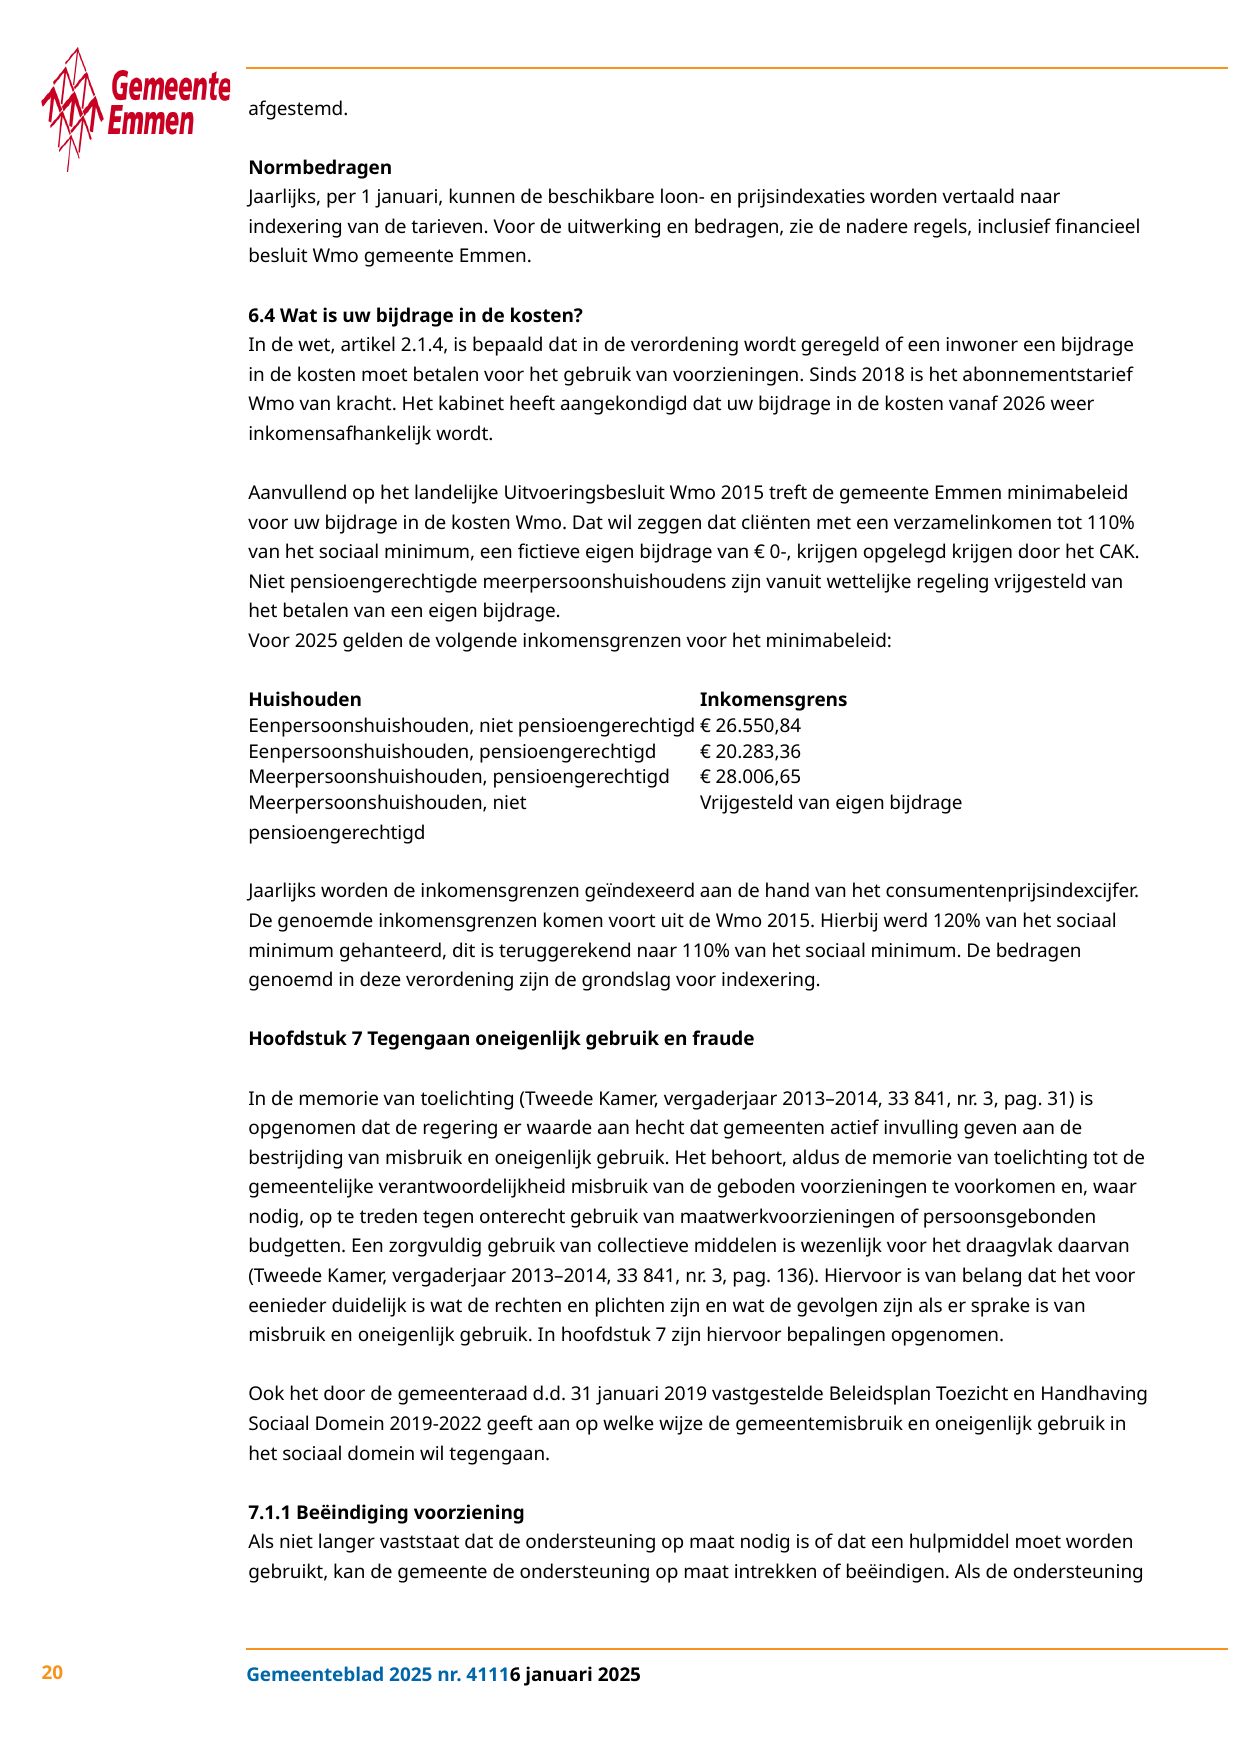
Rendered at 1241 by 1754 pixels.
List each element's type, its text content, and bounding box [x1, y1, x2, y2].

table_cell Vrijgesteld van eigen bijdrage [700, 790, 1152, 845]
table_cell Eenpersoonshuishouden, niet pensioengerechtigd [248, 712, 700, 738]
table_cell € 28.006,65 [700, 764, 1152, 789]
text 7.1.1 Beëindiging voorziening [248, 1499, 1152, 1524]
table_cell Eenpersoonshuishouden, pensioengerechtigd [248, 738, 700, 764]
text Hoofdstuk 7 Tegengaan oneigenlijk gebruik en fraude [248, 1026, 1152, 1051]
table_header Huishouden [248, 687, 700, 712]
table_header Inkomensgrens [700, 687, 1152, 712]
picture [41, 47, 231, 172]
text 6.4 Wat is uw bijdrage in de kosten? [248, 302, 1152, 328]
text afgestemd. [248, 95, 1152, 121]
table_cell € 20.283,36 [700, 738, 1152, 764]
text Jaarlijks, per 1 januari, kunnen de beschikbare loon- en prijsindexaties worden vertaald naar indexering van de tarieven. Voor de uitwerking en bedragen, zie de nadere regels, inclusief financieel besluit Wmo gemeente Emmen. [248, 183, 1152, 268]
text In de wet, artikel 2.1.4, is bepaald dat in de verordening wordt geregeld of een inwoner een bijdrage in de kosten moet betalen voor het gebruik van voorzieningen. Sinds 2018 is het abonnementstarief Wmo van kracht. Het kabinet heeft aangekondigd dat uw bijdrage in de kosten vanaf 2026 weer inkomensafhankelijk wordt. [248, 331, 1152, 446]
text Voor 2025 gelden de volgende inkomensgrenzen voor het minimabeleid: [248, 627, 1152, 653]
text Normbedragen [248, 154, 1152, 180]
text In de memorie van toelichting (Tweede Kamer, vergaderjaar 2013–2014, 33 841, nr. 3, pag. 31) is opgenomen dat de regering er waarde aan hecht dat gemeenten actief invulling geven aan de bestrijding van misbruik en oneigenlijk gebruik. Het behoort, aldus de memorie van toelichting tot de gemeentelijke verantwoordelijkheid misbruik van de geboden voorzieningen te voorkomen en, waar nodig, op te treden tegen onterecht gebruik van maatwerkvoorzieningen of persoonsgebonden budgetten. Een zorgvuldig gebruik van collectieve middelen is wezenlijk voor het draagvlak daarvan (Tweede Kamer, vergaderjaar 2013–2014, 33 841, nr. 3, pag. 136). Hiervoor is van belang dat het voor eenieder duidelijk is wat de rechten en plichten zijn en wat de gevolgen zijn als er sprake is van misbruik en oneigenlijk gebruik. In hoofdstuk 7 zijn hiervoor bepalingen opgenomen. [248, 1085, 1152, 1347]
table_cell € 26.550,84 [700, 712, 1152, 738]
text Ook het door de gemeenteraad d.d. 31 januari 2019 vastgestelde Beleidsplan Toezicht en Handhaving Sociaal Domein 2019-2022 geeft aan op welke wijze de gemeentemisbruik en oneigenlijk gebruik in het sociaal domein wil tegengaan. [248, 1381, 1152, 1465]
table_cell Meerpersoonshuishouden, pensioengerechtigd [248, 764, 700, 789]
text Als niet langer vaststaat dat de ondersteuning op maat nodig is of dat een hulpmiddel moet worden gebruikt, kan de gemeente de ondersteuning op maat intrekken of beëindigen. Als de ondersteuning [248, 1528, 1152, 1584]
text Aanvullend op het landelijke Uitvoeringsbesluit Wmo 2015 treft de gemeente Emmen minimabeleid voor uw bijdrage in de kosten Wmo. Dat wil zeggen dat cliënten met een verzamelinkomen tot 110% van het sociaal minimum, een fictieve eigen bijdrage van € 0-, krijgen opgelegd krijgen door het CAK. Niet pensioengerechtigde meerpersoonshuishoudens zijn vanuit wettelijke regeling vrijgesteld van het betalen van een eigen bijdrage. [248, 479, 1152, 623]
table_cell Meerpersoonshuishouden, niet pensioengerechtigd [248, 790, 700, 845]
text Jaarlijks worden de inkomensgrenzen geïndexeerd aan de hand van het consumentenprijsindexcijfer. De genoemde inkomensgrenzen komen voort uit de Wmo 2015. Hierbij werd 120% van het sociaal minimum gehanteerd, dit is teruggerekend naar 110% van het sociaal minimum. De bedragen genoemd in deze verordening zijn de grondslag voor indexering. [248, 878, 1152, 992]
